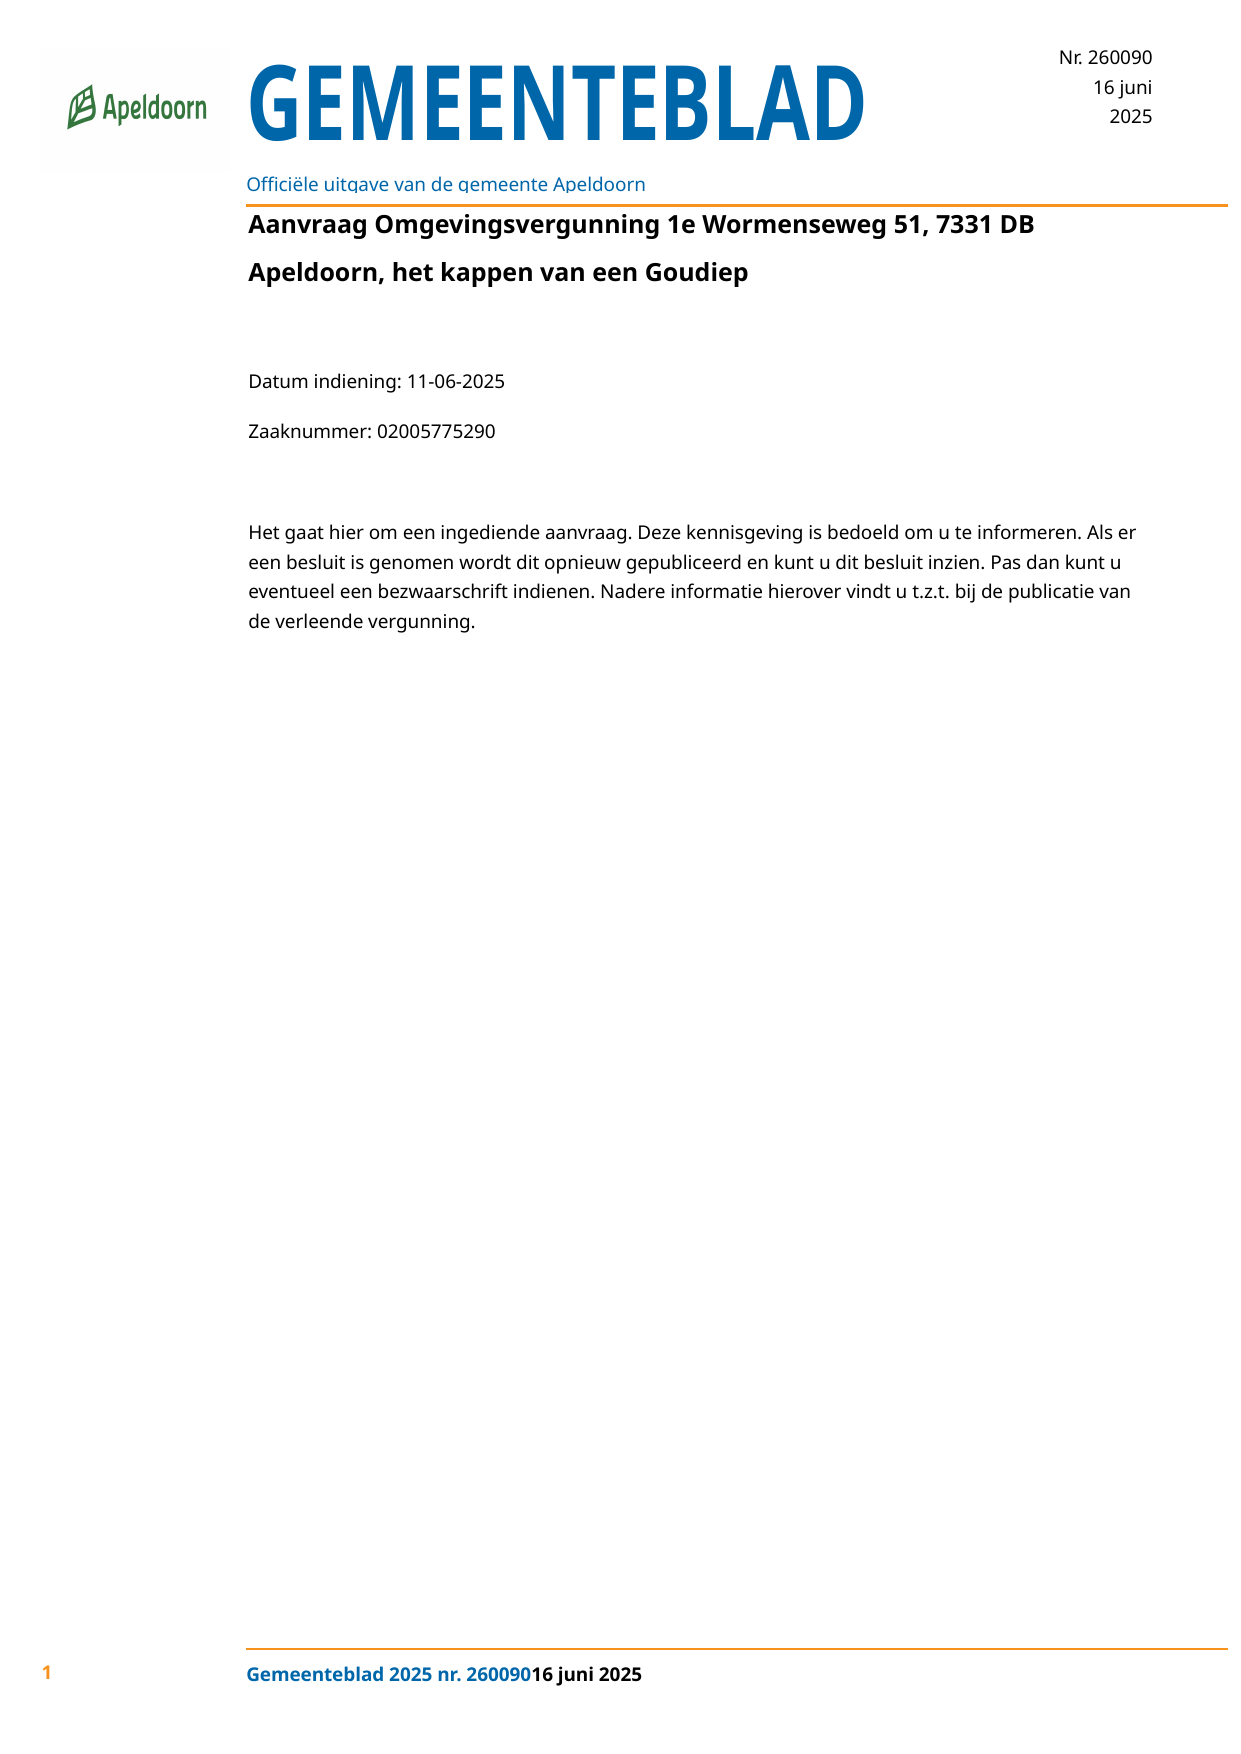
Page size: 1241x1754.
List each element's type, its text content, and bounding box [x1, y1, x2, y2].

text Aanvraag Omgevingsvergunning 1e Wormenseweg 51, 7331 DB Apeldoorn, het kappen van een Goudiep [248, 207, 1152, 288]
text Het gaat hier om een ingediende aanvraag. Deze kennisgeving is bedoeld om u te informeren. Als er een besluit is genomen wordt dit opnieuw gepubliceerd en kunt u dit besluit inzien. Pas dan kunt u eventueel een bezwaarschrift indienen. Nadere informatie hierover vindt u t.z.t. bij de publicatie van de verleende vergunning. [248, 519, 1152, 634]
text Zaaknummer: 02005775290 [248, 419, 1152, 444]
picture [41, 47, 231, 172]
text Datum indiening: 11-06-2025 [248, 368, 1152, 394]
